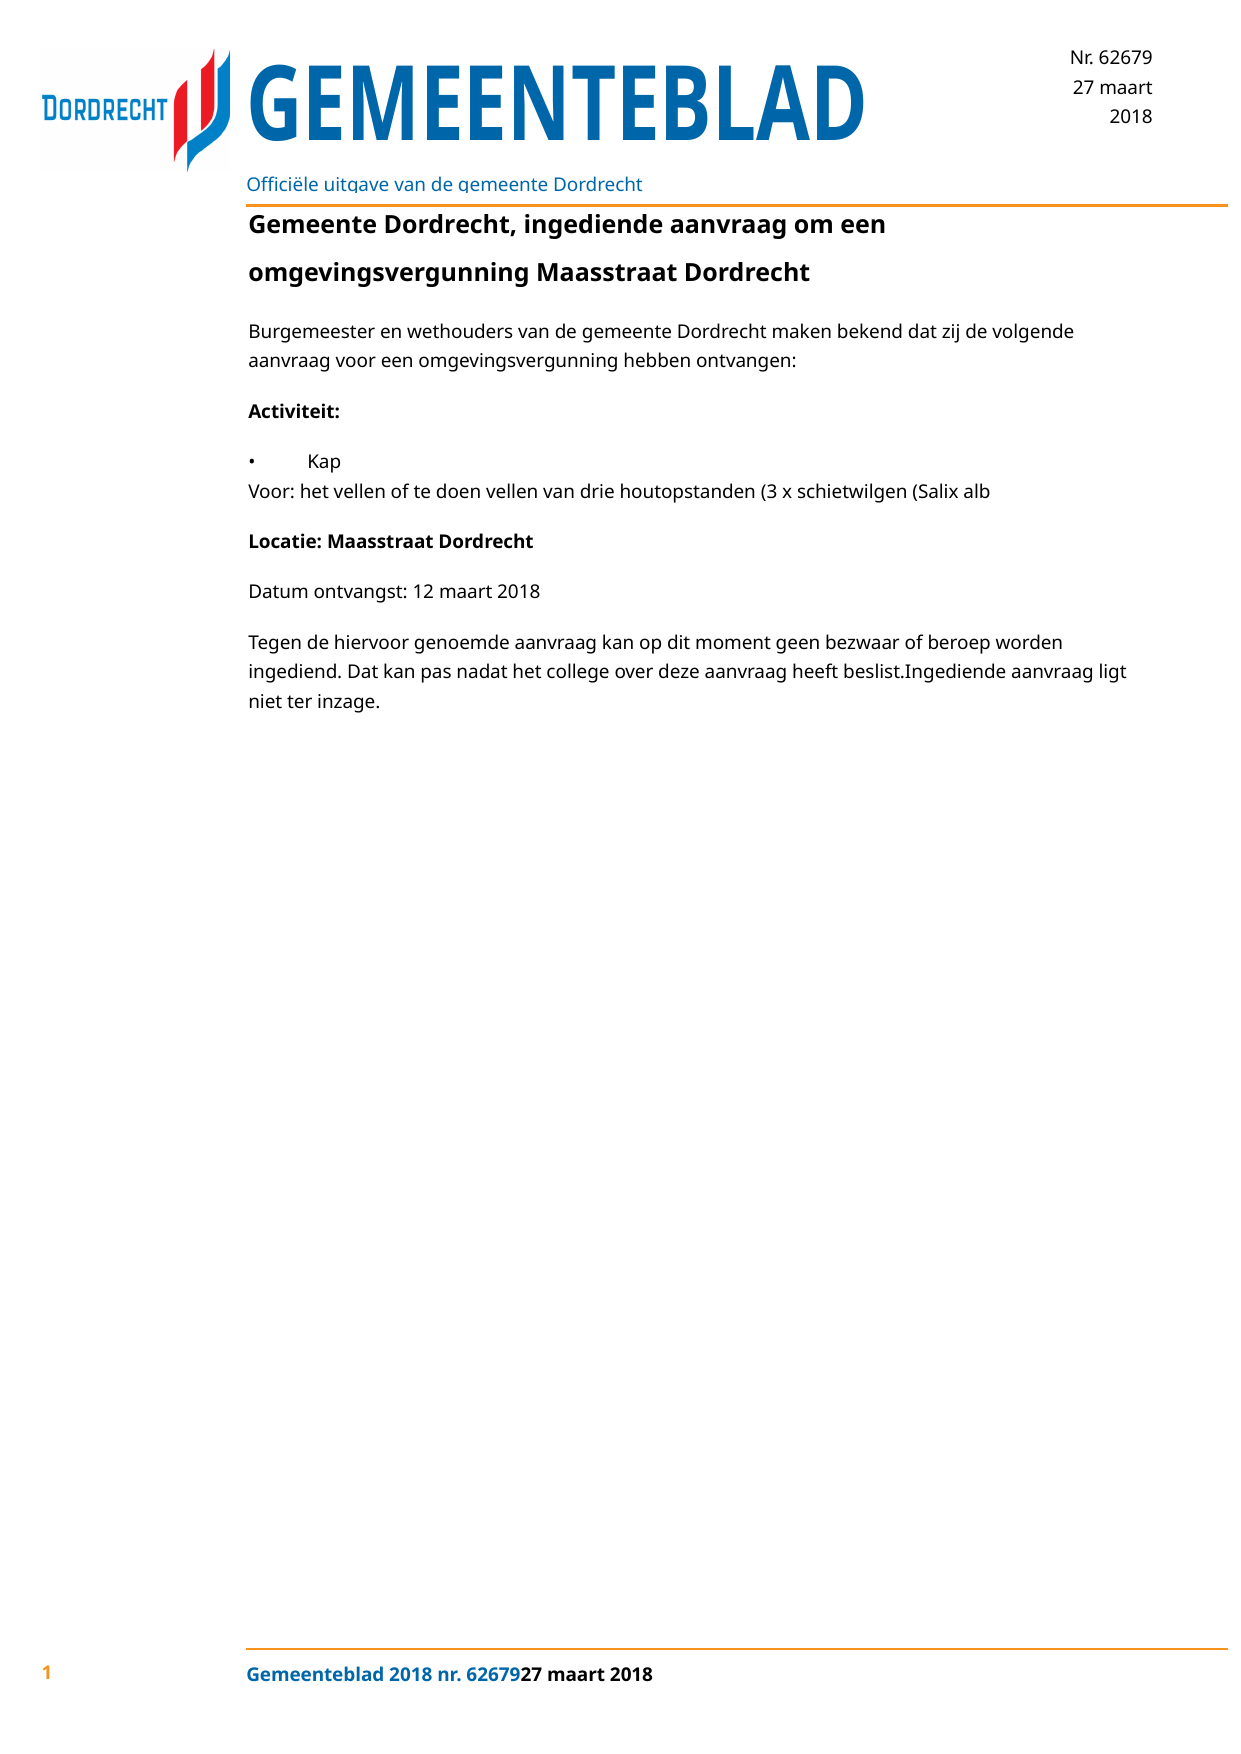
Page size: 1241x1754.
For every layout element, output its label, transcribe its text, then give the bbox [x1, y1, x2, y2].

text Gemeente Dordrecht, ingediende aanvraag om een omgevingsvergunning Maasstraat Dordrecht [248, 207, 1152, 288]
text Activiteit: [248, 398, 1152, 424]
text Voor: het vellen of te doen vellen van drie houtopstanden (3 x schietwilgen (Salix alb [248, 478, 1152, 504]
text Burgemeester en wethouders van de gemeente Dordrecht maken bekend dat zij de volgende aanvraag voor een omgevingsvergunning hebben ontvangen: [248, 318, 1152, 373]
text Datum ontvangst: 12 maart 2018 [248, 579, 1152, 604]
text Locatie: Maasstraat Dordrecht [248, 528, 1152, 554]
picture [41, 47, 231, 172]
text Tegen de hiervoor genoemde aanvraag kan op dit moment geen bezwaar of beroep worden ingediend. Dat kan pas nadat het college over deze aanvraag heeft beslist.Ingediende aanvraag ligt niet ter inzage. [248, 629, 1152, 714]
list Kap [248, 448, 1152, 474]
